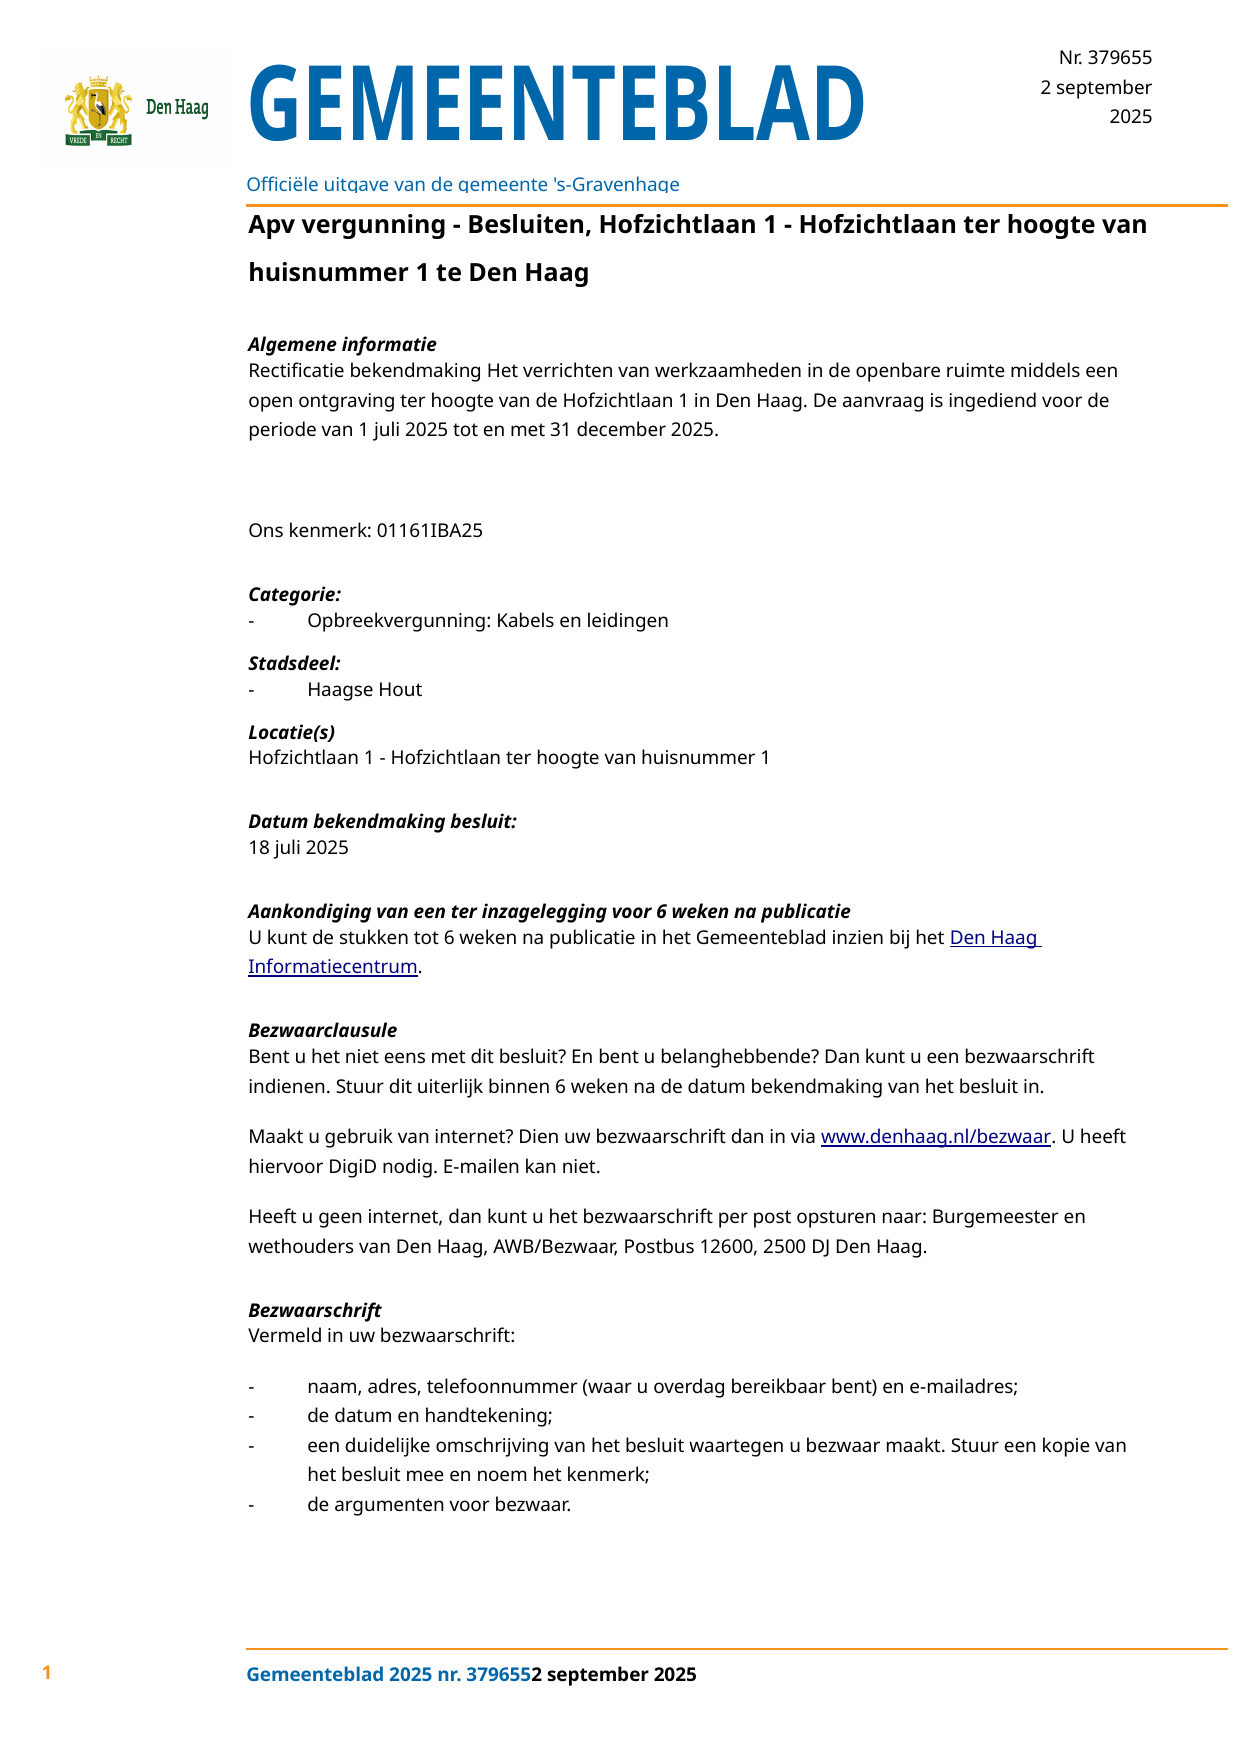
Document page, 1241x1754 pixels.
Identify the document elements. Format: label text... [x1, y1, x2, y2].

text Algemene informatie [248, 331, 1152, 357]
text 18 juli 2025 [248, 834, 1152, 860]
text Locatie(s) [248, 719, 1152, 744]
text Apv vergunning - Besluiten, Hofzichtlaan 1 - Hofzichtlaan ter hoogte van huisnummer 1 te Den Haag [248, 207, 1152, 288]
text Heeft u geen internet, dan kunt u het bezwaarschrift per post opsturen naar: Burgemeester en wethouders van Den Haag, AWB/Bezwaar, Postbus 12600, 2500 DJ Den Haag. [248, 1203, 1152, 1258]
list de datum en handtekening; [248, 1402, 1152, 1428]
text Aankondiging van een ter inzagelegging voor 6 weken na publicatie [248, 898, 1152, 924]
text Datum bekendmaking besluit: [248, 808, 1152, 834]
picture [41, 47, 231, 172]
text Rectificatie bekendmaking Het verrichten van werkzaamheden in de openbare ruimte middels een open ontgraving ter hoogte van de Hofzichtlaan 1 in Den Haag. De aanvraag is ingediend voor de periode van 1 juli 2025 tot en met 31 december 2025. [248, 357, 1152, 442]
text Bezwaarschrift [248, 1297, 1152, 1322]
text Hofzichtlaan 1 - Hofzichtlaan ter hoogte van huisnummer 1 [248, 744, 1152, 770]
text Stadsdeel: [248, 650, 1152, 676]
text Bezwaarclausule [248, 1017, 1152, 1043]
text U kunt de stukken tot 6 weken na publicatie in het Gemeenteblad inzien bij het Den Haag Informatiecentrum. [248, 924, 1152, 979]
list naam, adres, telefoonnummer (waar u overdag bereikbaar bent) en e-mailadres; [248, 1373, 1152, 1399]
text Maakt u gebruik van internet? Dien uw bezwaarschrift dan in via www.denhaag.nl/bezwaar. U heeft hiervoor DigiD nodig. E-mailen kan niet. [248, 1123, 1152, 1178]
text Vermeld in uw bezwaarschrift: [248, 1322, 1152, 1348]
list Opbreekvergunning: Kabels en leidingen [248, 607, 1152, 633]
list een duidelijke omschrijving van het besluit waartegen u bezwaar maakt. Stuur een kopie van het besluit mee en noem het kenmerk; [248, 1432, 1152, 1487]
list de argumenten voor bezwaar. [248, 1491, 1152, 1517]
text Categorie: [248, 581, 1152, 607]
text Ons kenmerk: 01161IBA25 [248, 517, 1152, 543]
text Bent u het niet eens met dit besluit? En bent u belanghebbende? Dan kunt u een bezwaarschrift indienen. Stuur dit uiterlijk binnen 6 weken na de datum bekendmaking van het besluit in. [248, 1043, 1152, 1098]
list Haagse Hout [248, 676, 1152, 701]
